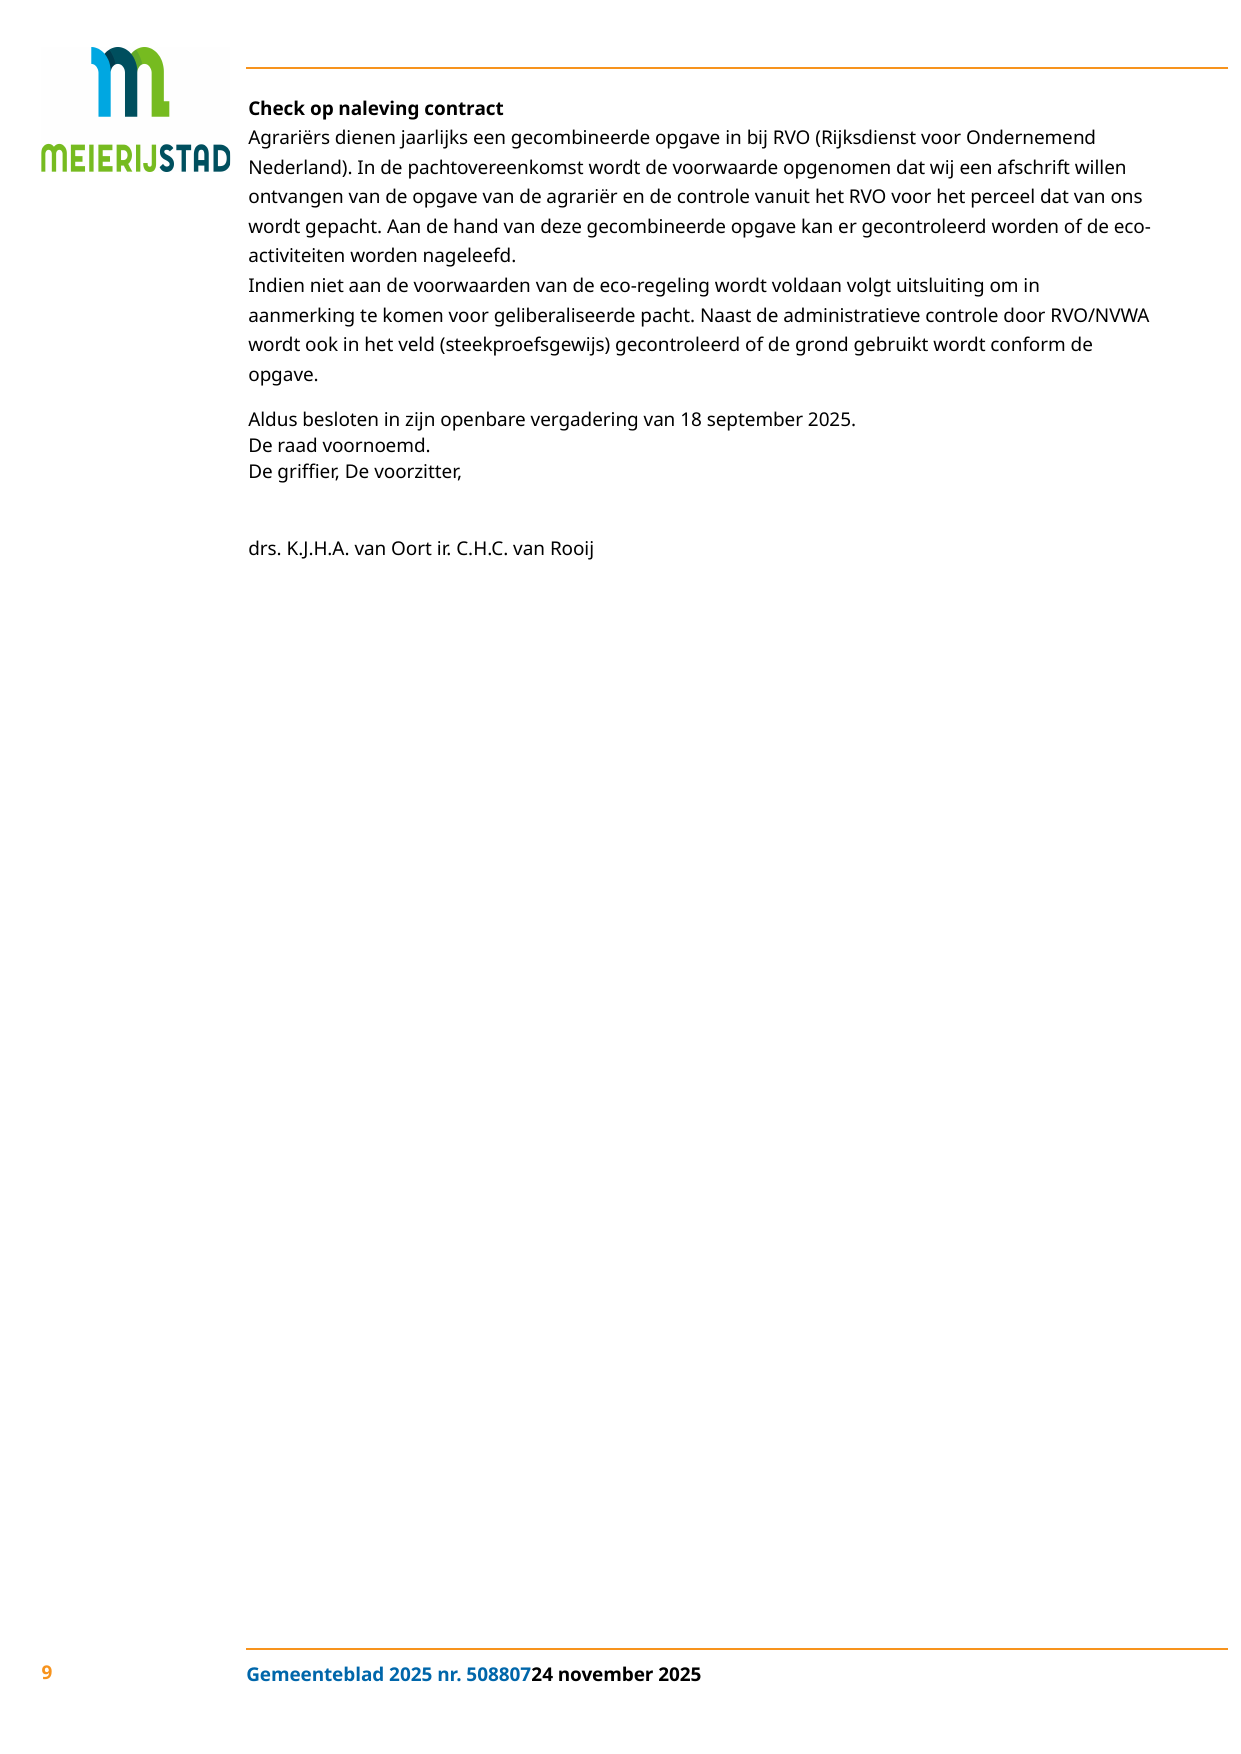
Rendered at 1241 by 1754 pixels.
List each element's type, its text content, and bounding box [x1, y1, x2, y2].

text De raad voornoemd. [248, 432, 1152, 458]
picture [41, 47, 231, 172]
text Indien niet aan de voorwaarden van de eco-regeling wordt voldaan volgt uitsluiting om in aanmerking te komen voor geliberaliseerde pacht. Naast de administratieve controle door RVO/NVWA wordt ook in het veld (steekproefsgewijs) gecontroleerd of de grond gebruikt wordt conform de opgave. [248, 272, 1152, 387]
text Check op naleving contract [248, 95, 1152, 121]
text Agrariërs dienen jaarlijks een gecombineerde opgave in bij RVO (Rijksdienst voor Ondernemend Nederland). In de pachtovereenkomst wordt de voorwaarde opgenomen dat wij een afschrift willen ontvangen van de opgave van de agrariër en de controle vanuit het RVO voor het perceel dat van ons wordt gepacht. Aan de hand van deze gecombineerde opgave kan er gecontroleerd worden of de eco-activiteiten worden nageleefd. [248, 124, 1152, 268]
text drs. K.J.H.A. van Oort ir. C.H.C. van Rooij [248, 535, 1152, 561]
text De griffier, De voorzitter, [248, 458, 1152, 484]
text Aldus besloten in zijn openbare vergadering van 18 september 2025. [248, 407, 1152, 432]
